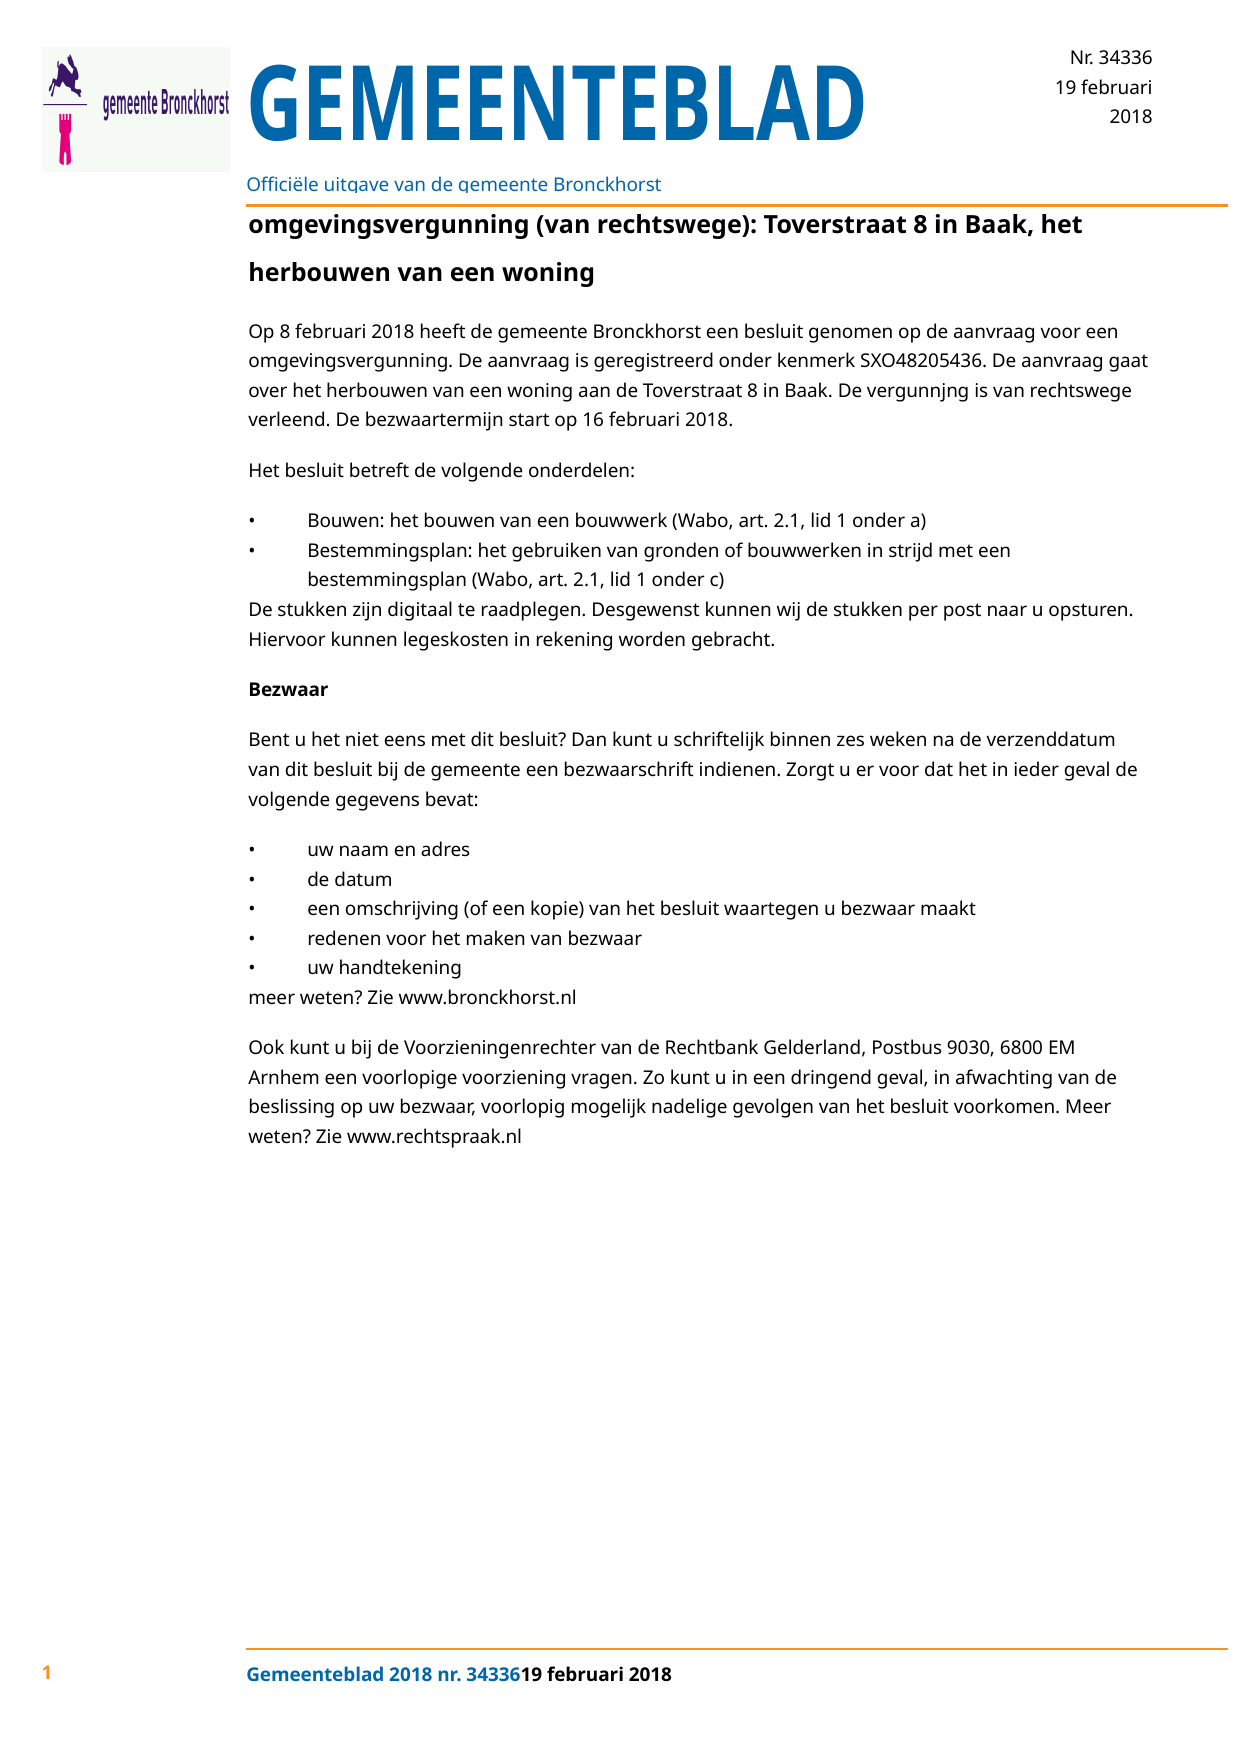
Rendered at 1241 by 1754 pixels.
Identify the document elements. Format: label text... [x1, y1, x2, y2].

text meer weten? Zie www.bronckhorst.nl [248, 984, 1152, 1010]
list uw naam en adres [248, 836, 1152, 862]
list een omschrijving (of een kopie) van het besluit waartegen u bezwaar maakt [248, 895, 1152, 921]
text Het besluit betreft de volgende onderdelen: [248, 457, 1152, 483]
picture [41, 47, 231, 172]
text Ook kunt u bij de Voorzieningenrechter van de Rechtbank Gelderland, Postbus 9030, 6800 EM Arnhem een voorlopige voorziening vragen. Zo kunt u in een dringend geval, in afwachting van de beslissing op uw bezwaar, voorlopig mogelijk nadelige gevolgen van het besluit voorkomen. Meer weten? Zie www.rechtspraak.nl [248, 1034, 1152, 1149]
list Bouwen: het bouwen van een bouwwerk (Wabo, art. 2.1, lid 1 onder a) [248, 507, 1152, 533]
list redenen voor het maken van bezwaar [248, 925, 1152, 951]
list de datum [248, 866, 1152, 892]
text Op 8 februari 2018 heeft de gemeente Bronckhorst een besluit genomen op de aanvraag voor een omgevingsvergunning. De aanvraag is geregistreerd onder kenmerk SXO48205436. De aanvraag gaat over het herbouwen van een woning aan de Toverstraat 8 in Baak. De vergunnjng is van rechtswege verleend. De bezwaartermijn start op 16 februari 2018. [248, 318, 1152, 432]
text Bezwaar [248, 676, 1152, 702]
list Bestemmingsplan: het gebruiken van gronden of bouwwerken in strijd met een bestemmingsplan (Wabo, art. 2.1, lid 1 onder c) [248, 537, 1152, 592]
text Bent u het niet eens met dit besluit? Dan kunt u schriftelijk binnen zes weken na de verzenddatum van dit besluit bij de gemeente een bezwaarschrift indienen. Zorgt u er voor dat het in ieder geval de volgende gegevens bevat: [248, 727, 1152, 812]
text omgevingsvergunning (van rechtswege): Toverstraat 8 in Baak, het herbouwen van een woning [248, 207, 1152, 288]
text De stukken zijn digitaal te raadplegen. Desgewenst kunnen wij de stukken per post naar u opsturen. Hiervoor kunnen legeskosten in rekening worden gebracht. [248, 596, 1152, 652]
list uw handtekening [248, 954, 1152, 980]
